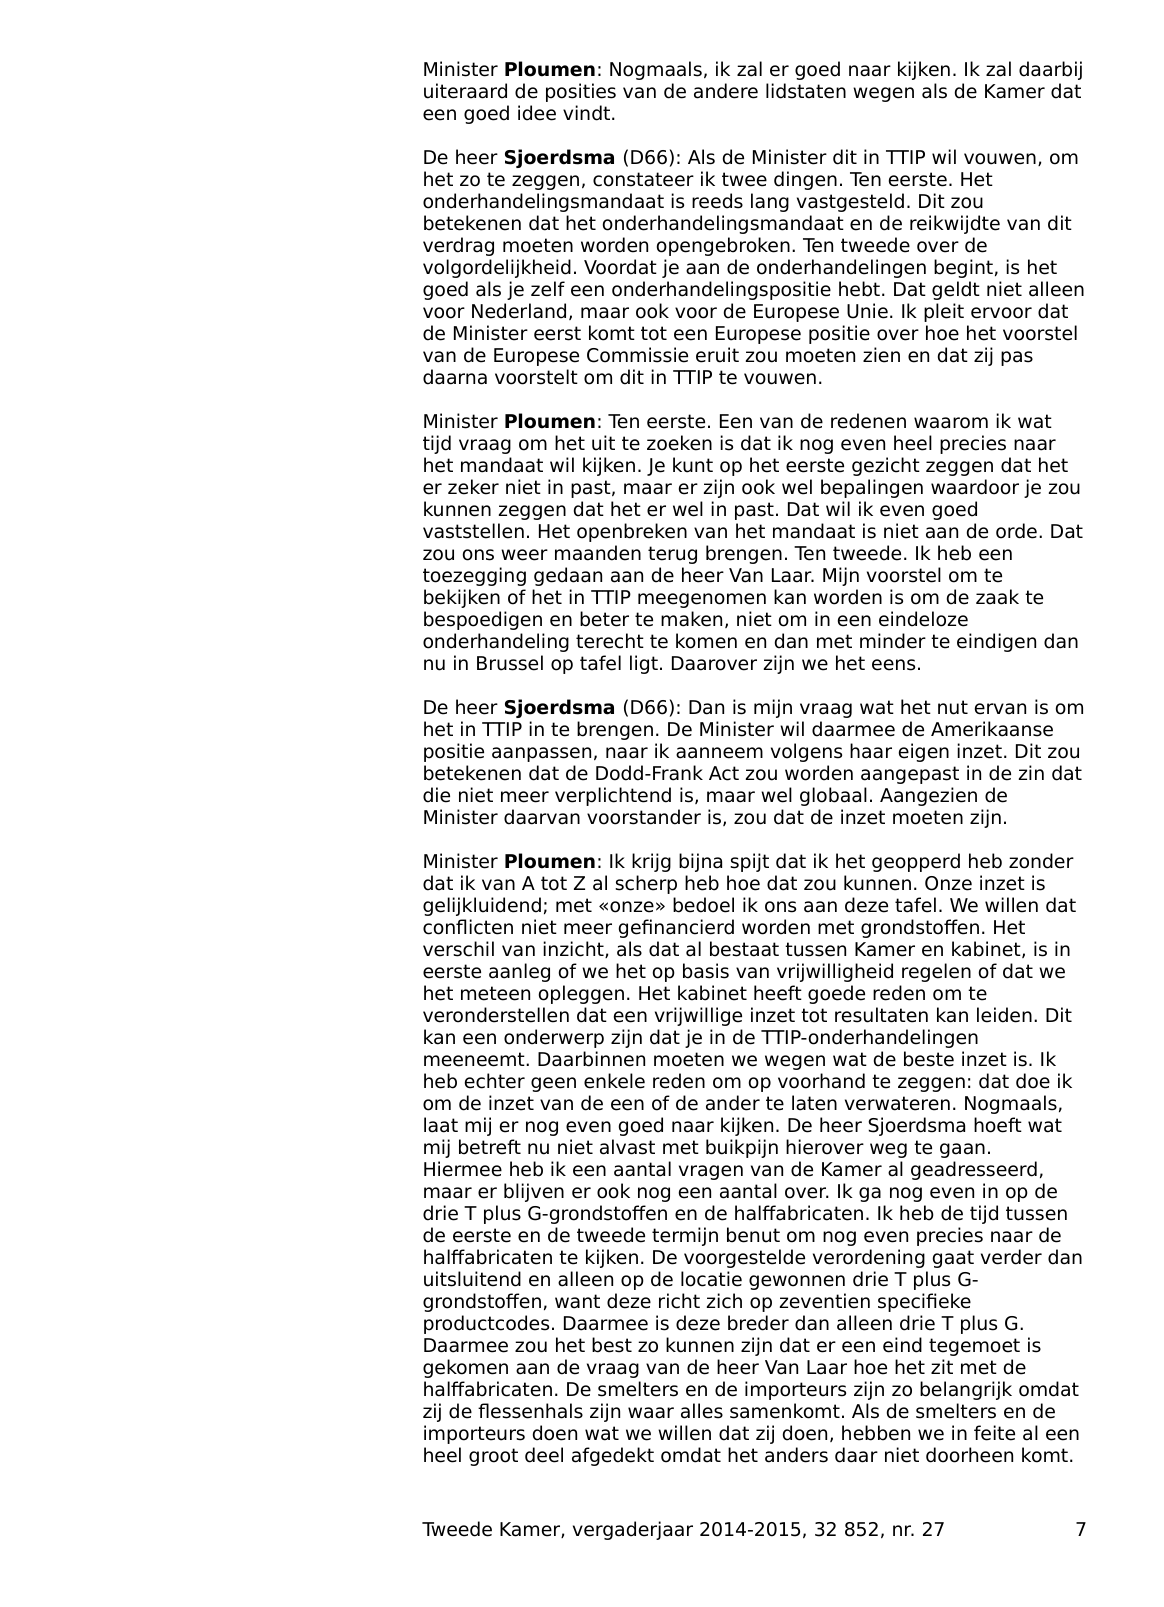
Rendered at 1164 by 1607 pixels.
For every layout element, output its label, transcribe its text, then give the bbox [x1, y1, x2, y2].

text Minister Ploumen: Ik krijg bijna spijt dat ik het geopperd heb zonder dat ik van A tot Z al scherp heb hoe dat zou kunnen. Onze inzet is gelijkluidend; met «onze» bedoel ik ons aan deze tafel. We willen dat conflicten niet meer gefinancierd worden met grondstoffen. Het verschil van inzicht, als dat al bestaat tussen Kamer en kabinet, is in eerste aanleg of we het op basis van vrijwilligheid regelen of dat we het meteen opleggen. Het kabinet heeft goede reden om te veronderstellen dat een vrijwillige inzet tot resultaten kan leiden. Dit kan een onderwerp zijn dat je in de TTIP-onderhandelingen meeneemt. Daarbinnen moeten we wegen wat de beste inzet is. Ik heb echter geen enkele reden om op voorhand te zeggen: dat doe ik om de inzet van de een of de ander te laten verwateren. Nogmaals, laat mij er nog even goed naar kijken. De heer Sjoerdsma hoeft wat mij betreft nu niet alvast met buikpijn hierover weg te gaan. [422, 851, 1087, 1159]
text De heer Sjoerdsma (D66): Dan is mijn vraag wat het nut ervan is om het in TTIP in te brengen. De Minister wil daarmee de Amerikaanse positie aanpassen, naar ik aanneem volgens haar eigen inzet. Dit zou betekenen dat de Dodd-Frank Act zou worden aangepast in de zin dat die niet meer verplichtend is, maar wel globaal. Aangezien de Minister daarvan voorstander is, zou dat de inzet moeten zijn. [422, 697, 1087, 829]
text De heer Sjoerdsma (D66): Als de Minister dit in TTIP wil vouwen, om het zo te zeggen, constateer ik twee dingen. Ten eerste. Het onderhandelingsmandaat is reeds lang vastgesteld. Dit zou betekenen dat het onderhandelingsmandaat en de reikwijdte van dit verdrag moeten worden opengebroken. Ten tweede over de volgordelijkheid. Voordat je aan de onderhandelingen begint, is het goed als je zelf een onderhandelingspositie hebt. Dat geldt niet alleen voor Nederland, maar ook voor de Europese Unie. Ik pleit ervoor dat de Minister eerst komt tot een Europese positie over hoe het voorstel van de Europese Commissie eruit zou moeten zien en dat zij pas daarna voorstelt om dit in TTIP te vouwen. [422, 147, 1087, 389]
text Minister Ploumen: Ten eerste. Een van de redenen waarom ik wat tijd vraag om het uit te zoeken is dat ik nog even heel precies naar het mandaat wil kijken. Je kunt op het eerste gezicht zeggen dat het er zeker niet in past, maar er zijn ook wel bepalingen waardoor je zou kunnen zeggen dat het er wel in past. Dat wil ik even goed vaststellen. Het openbreken van het mandaat is niet aan de orde. Dat zou ons weer maanden terug brengen. Ten tweede. Ik heb een toezegging gedaan aan de heer Van Laar. Mijn voorstel om te bekijken of het in TTIP meegenomen kan worden is om de zaak te bespoedigen en beter te maken, niet om in een eindeloze onderhandeling terecht te komen en dan met minder te eindigen dan nu in Brussel op tafel ligt. Daarover zijn we het eens. [422, 411, 1087, 675]
text Minister Ploumen: Nogmaals, ik zal er goed naar kijken. Ik zal daarbij uiteraard de posities van de andere lidstaten wegen als de Kamer dat een goed idee vindt. [422, 59, 1087, 125]
text Hiermee heb ik een aantal vragen van de Kamer al geadresseerd, maar er blijven er ook nog een aantal over. Ik ga nog even in op de drie T plus G-grondstoffen en de halffabricaten. Ik heb de tijd tussen de eerste en de tweede termijn benut om nog even precies naar de halffabricaten te kijken. De voorgestelde verordening gaat verder dan uitsluitend en alleen op de locatie gewonnen drie T plus G-grondstoffen, want deze richt zich op zeventien specifieke productcodes. Daarmee is deze breder dan alleen drie T plus G. Daarmee zou het best zo kunnen zijn dat er een eind tegemoet is gekomen aan de vraag van de heer Van Laar hoe het zit met de halffabricaten. De smelters en de importeurs zijn zo belangrijk omdat zij de flessenhals zijn waar alles samenkomt. Als de smelters en de importeurs doen wat we willen dat zij doen, hebben we in feite al een heel groot deel afgedekt omdat het anders daar niet doorheen komt. [422, 1159, 1087, 1467]
